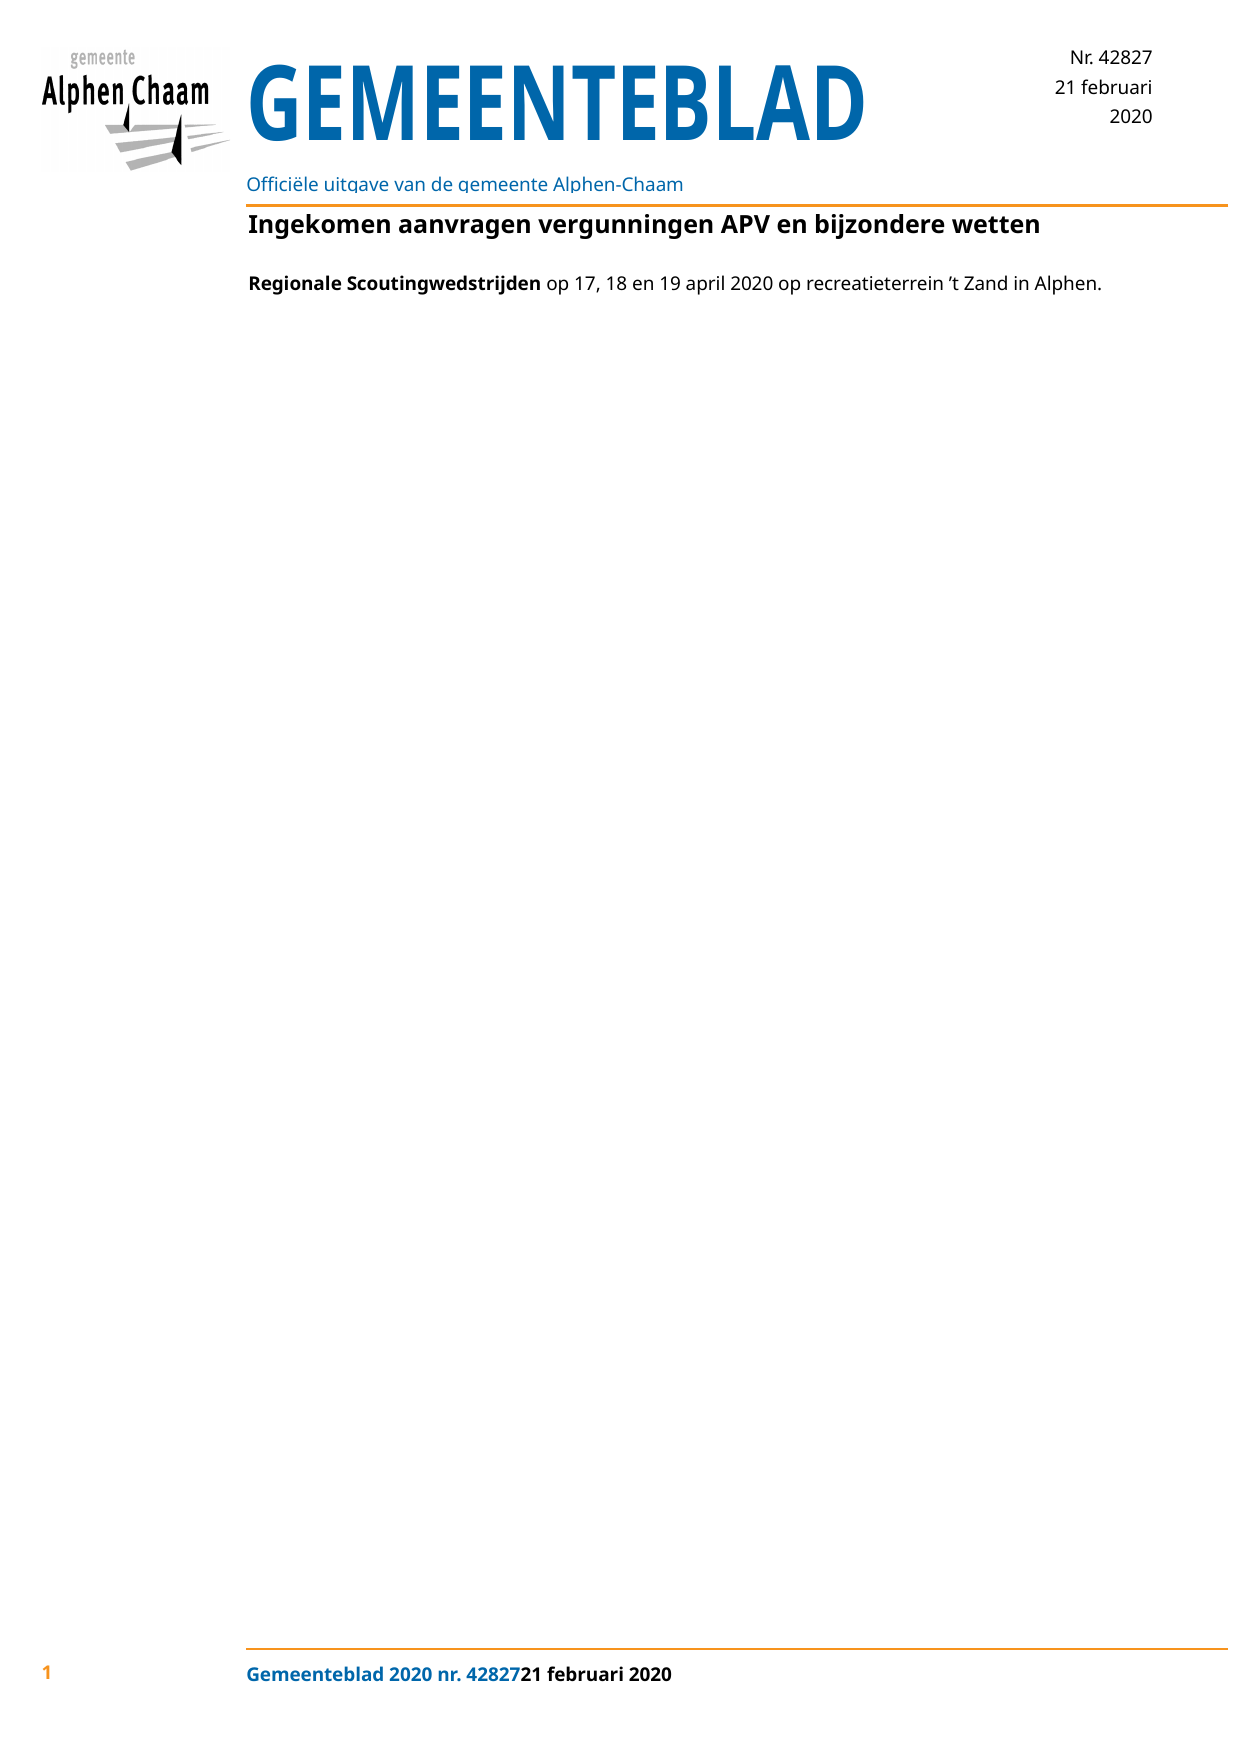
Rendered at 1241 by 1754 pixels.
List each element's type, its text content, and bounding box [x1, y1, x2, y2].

picture [41, 47, 231, 172]
text Regionale Scoutingwedstrijden op 17, 18 en 19 april 2020 op recreatieterrein ’t Zand in Alphen. [248, 270, 1152, 296]
text Ingekomen aanvragen vergunningen APV en bijzondere wetten [248, 207, 1152, 241]
